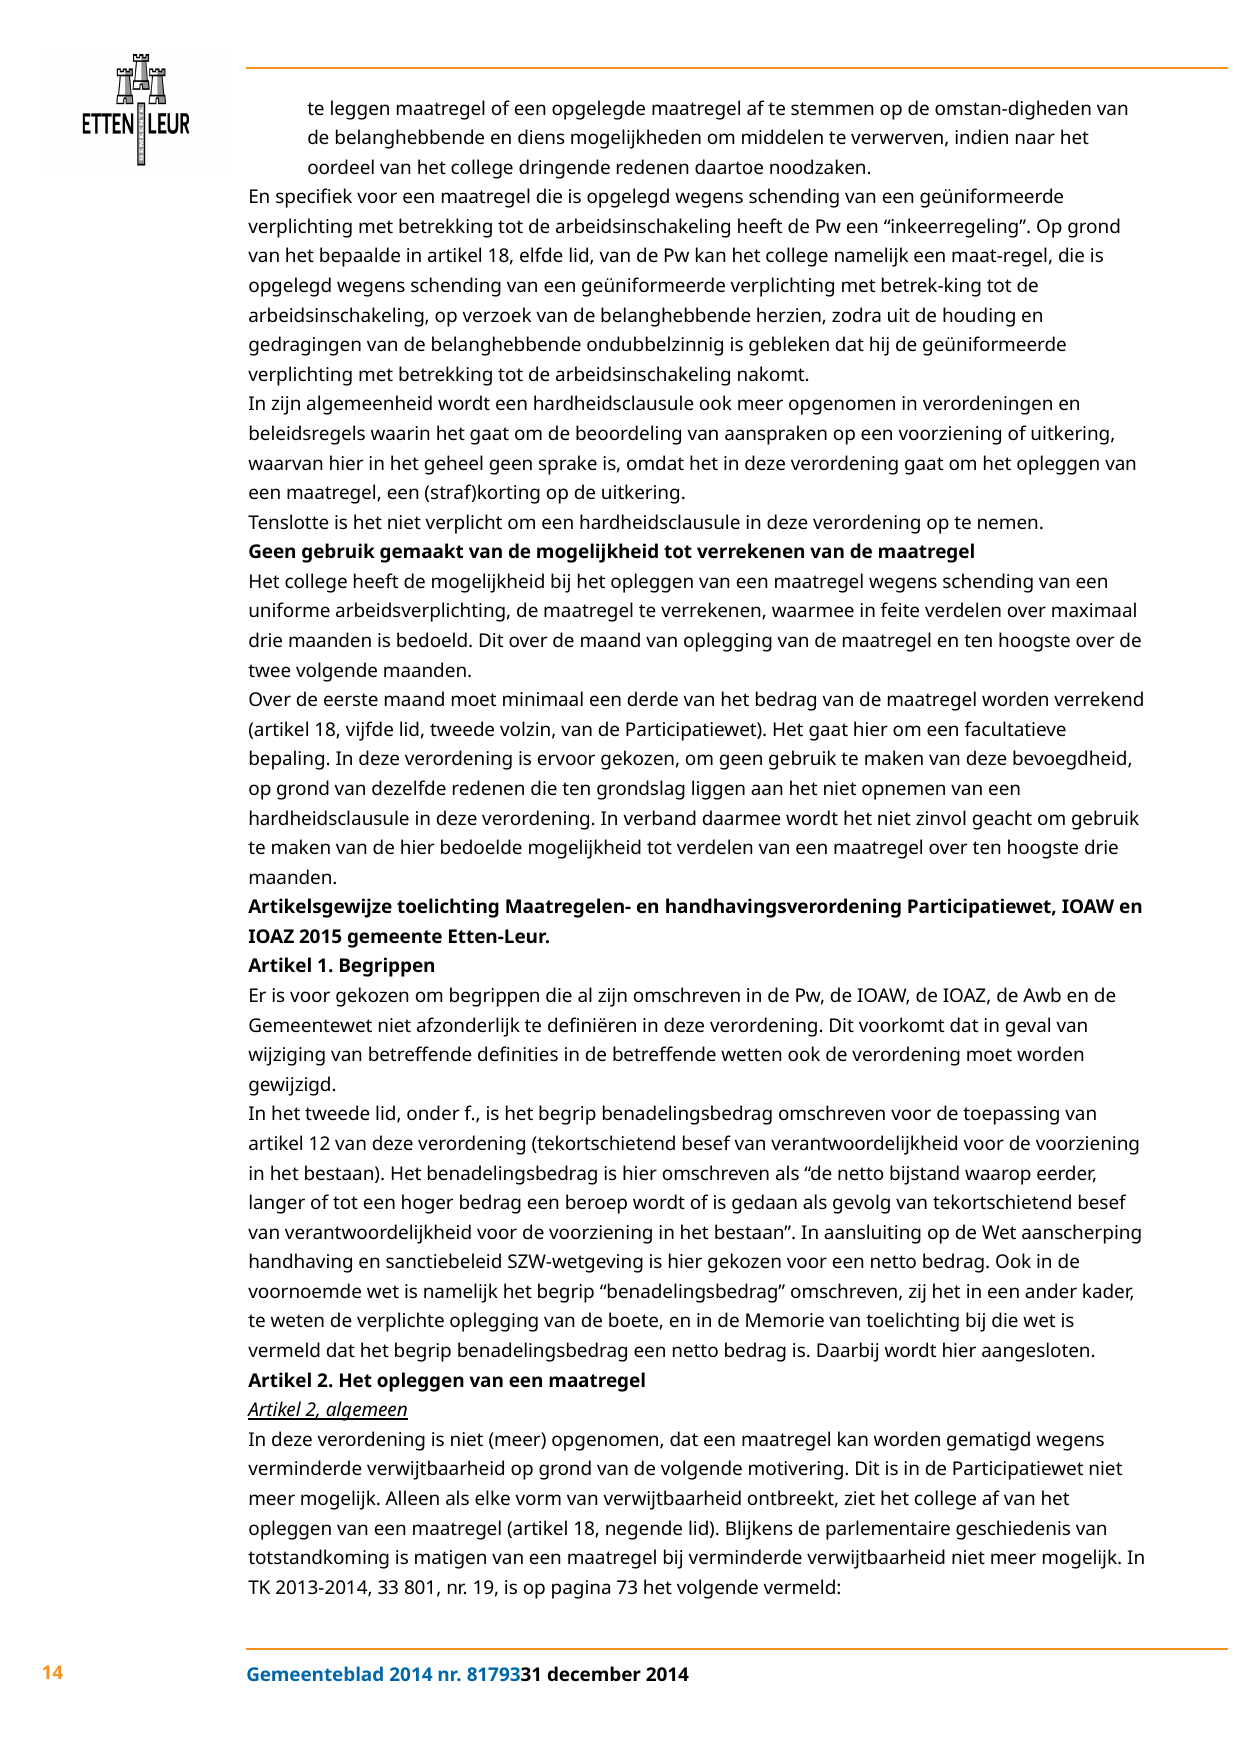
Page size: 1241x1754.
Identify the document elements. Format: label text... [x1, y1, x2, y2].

text Artikel 2. Het opleggen van een maatregel [248, 1367, 1152, 1393]
text Artikelsgewijze toelichting Maatregelen- en handhavingsverordening Participatiewet, IOAW en IOAZ 2015 gemeente Etten-Leur. [248, 893, 1152, 949]
text Geen gebruik gemaakt van de mogelijkheid tot verrekenen van de maatregel [248, 538, 1152, 564]
text Artikel 2, algemeen [248, 1396, 1152, 1422]
text Het college heeft de mogelijkheid bij het opleggen van een maatregel wegens schending van een uniforme arbeidsverplichting, de maatregel te verrekenen, waarmee in feite verdelen over maximaal drie maanden is bedoeld. Dit over de maand van oplegging van de maatregel en ten hoogste over de twee volgende maanden. [248, 568, 1152, 683]
text In deze verordening is niet (meer) opgenomen, dat een maatregel kan worden gematigd wegens verminderde verwijtbaarheid op grond van de volgende motivering. Dit is in de Participatiewet niet meer mogelijk. Alleen als elke vorm van verwijtbaarheid ontbreekt, ziet het college af van het opleggen van een maatregel (artikel 18, negende lid). Blijkens de parlementaire geschiedenis van totstandkoming is matigen van een maatregel bij verminderde verwijtbaarheid niet meer mogelijk. In TK 2013-2014, 33 801, nr. 19, is op pagina 73 het volgende vermeld: [248, 1426, 1152, 1600]
text Artikel 1. Begrippen [248, 953, 1152, 978]
text In het tweede lid, onder f., is het begrip benadelingsbedrag omschreven voor de toepassing van artikel 12 van deze verordening (tekortschietend besef van verantwoordelijkheid voor de voorziening in het bestaan). Het benadelingsbedrag is hier omschreven als “de netto bijstand waarop eerder, langer of tot een hoger bedrag een beroep wordt of is gedaan als gevolg van tekortschietend besef van verantwoordelijkheid voor de voorziening in het bestaan”. In aansluiting op de Wet aanscherping handhaving en sanctiebeleid SZW-wetgeving is hier gekozen voor een netto bedrag. Ook in de voornoemde wet is namelijk het begrip “benadelingsbedrag” omschreven, zij het in een ander kader, te weten de verplichte oplegging van de boete, en in de Memorie van toelichting bij die wet is vermeld dat het begrip benadelingsbedrag een netto bedrag is. Daarbij wordt hier aangesloten. [248, 1101, 1152, 1363]
list te leggen maatregel of een opgelegde maatregel af te stemmen op de omstan-digheden van de belanghebbende en diens mogelijkheden om middelen te verwerven, indien naar het oordeel van het college dringende redenen daartoe noodzaken. [248, 95, 1152, 180]
text Over de eerste maand moet minimaal een derde van het bedrag van de maatregel worden verrekend (artikel 18, vijfde lid, tweede volzin, van de Participatiewet). Het gaat hier om een facultatieve bepaling. In deze verordening is ervoor gekozen, om geen gebruik te maken van deze bevoegdheid, op grond van dezelfde redenen die ten grondslag liggen aan het niet opnemen van een hardheidsclausule in deze verordening. In verband daarmee wordt het niet zinvol geacht om gebruik te maken van de hier bedoelde mogelijkheid tot verdelen van een maatregel over ten hoogste drie maanden. [248, 686, 1152, 890]
text In zijn algemeenheid wordt een hardheidsclausule ook meer opgenomen in verordeningen en beleidsregels waarin het gaat om de beoordeling van aanspraken op een voorziening of uitkering, waarvan hier in het geheel geen sprake is, omdat het in deze verordening gaat om het opleggen van een maatregel, een (straf)korting op de uitkering. [248, 391, 1152, 505]
picture [41, 47, 231, 172]
text Er is voor gekozen om begrippen die al zijn omschreven in de Pw, de IOAW, de IOAZ, de Awb en de Gemeentewet niet afzonderlijk te definiëren in deze verordening. Dit voorkomt dat in geval van wijziging van betreffende definities in de betreffende wetten ook de verordening moet worden gewijzigd. [248, 982, 1152, 1097]
text En specifiek voor een maatregel die is opgelegd wegens schending van een geüniformeerde verplichting met betrekking tot de arbeidsinschakeling heeft de Pw een “inkeerregeling”. Op grond van het bepaalde in artikel 18, elfde lid, van de Pw kan het college namelijk een maat-regel, die is opgelegd wegens schending van een geüniformeerde verplichting met betrek-king tot de arbeidsinschakeling, op verzoek van de belanghebbende herzien, zodra uit de houding en gedragingen van de belanghebbende ondubbelzinnig is gebleken dat hij de geüniformeerde verplichting met betrekking tot de arbeidsinschakeling nakomt. [248, 183, 1152, 387]
text Tenslotte is het niet verplicht om een hardheidsclausule in deze verordening op te nemen. [248, 509, 1152, 535]
